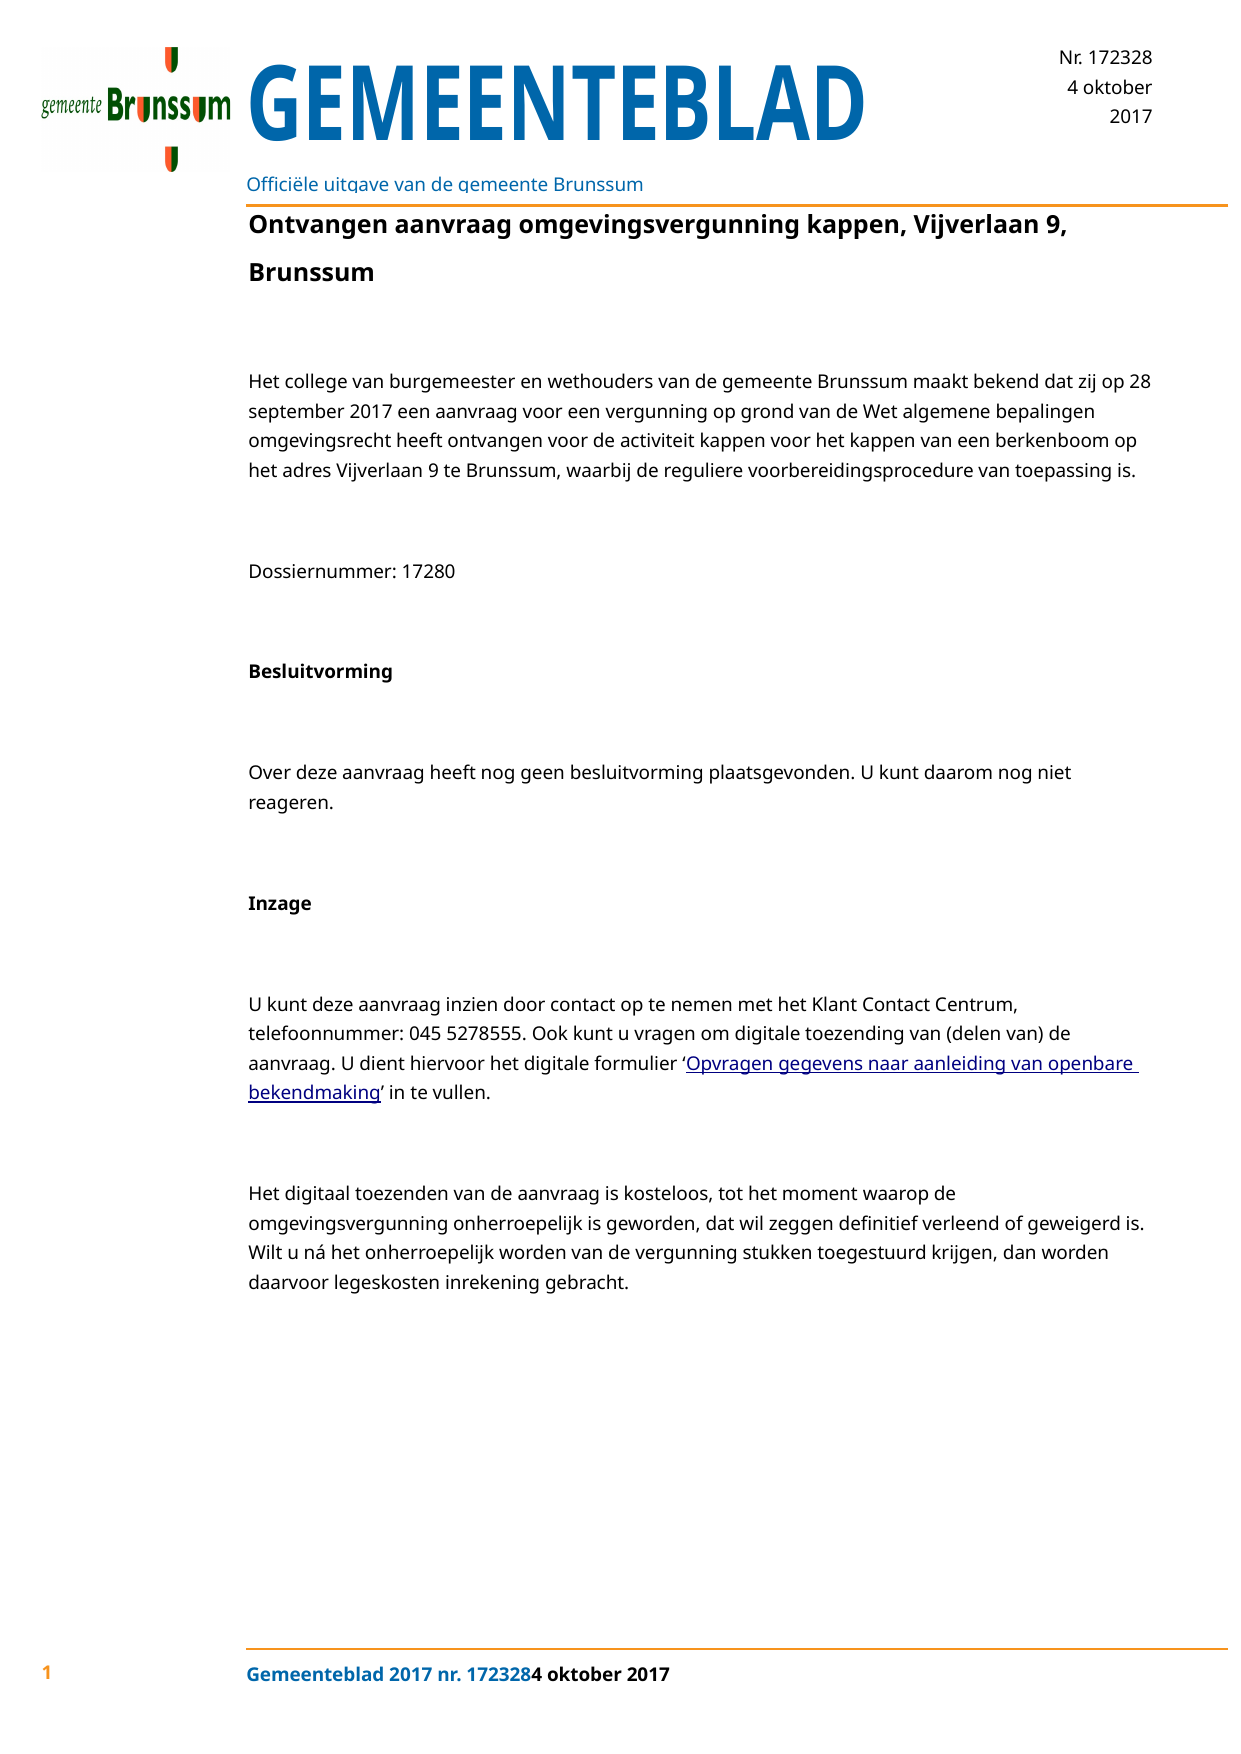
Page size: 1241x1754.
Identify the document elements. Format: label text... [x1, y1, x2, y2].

text Over deze aanvraag heeft nog geen besluitvorming plaatsgevonden. U kunt daarom nog niet reageren. [248, 759, 1152, 815]
text Ontvangen aanvraag omgevingsvergunning kappen, Vijverlaan 9, Brunssum [248, 207, 1152, 288]
text Het digitaal toezenden van de aanvraag is kosteloos, tot het moment waarop de omgevingsvergunning onherroepelijk is geworden, dat wil zeggen definitief verleend of geweigerd is. Wilt u ná het onherroepelijk worden van de vergunning stukken toegestuurd krijgen, dan worden daarvoor legeskosten inrekening gebracht. [248, 1180, 1152, 1295]
text U kunt deze aanvraag inzien door contact op te nemen met het Klant Contact Centrum, telefoonnummer: 045 5278555. Ook kunt u vragen om digitale toezending van (delen van) de aanvraag. U dient hiervoor het digitale formulier ‘Opvragen gegevens naar aanleiding van openbare bekendmaking’ in te vullen. [248, 991, 1152, 1105]
text Het college van burgemeester en wethouders van de gemeente Brunssum maakt bekend dat zij op 28 september 2017 een aanvraag voor een vergunning op grond van de Wet algemene bepalingen omgevingsrecht heeft ontvangen voor de activiteit kappen voor het kappen van een berkenboom op het adres Vijverlaan 9 te Brunssum, waarbij de reguliere voorbereidingsprocedure van toepassing is. [248, 368, 1152, 483]
text Besluitvorming [248, 659, 1152, 684]
text Inzage [248, 890, 1152, 916]
text Dossiernummer: 17280 [248, 558, 1152, 584]
picture [41, 47, 231, 172]
